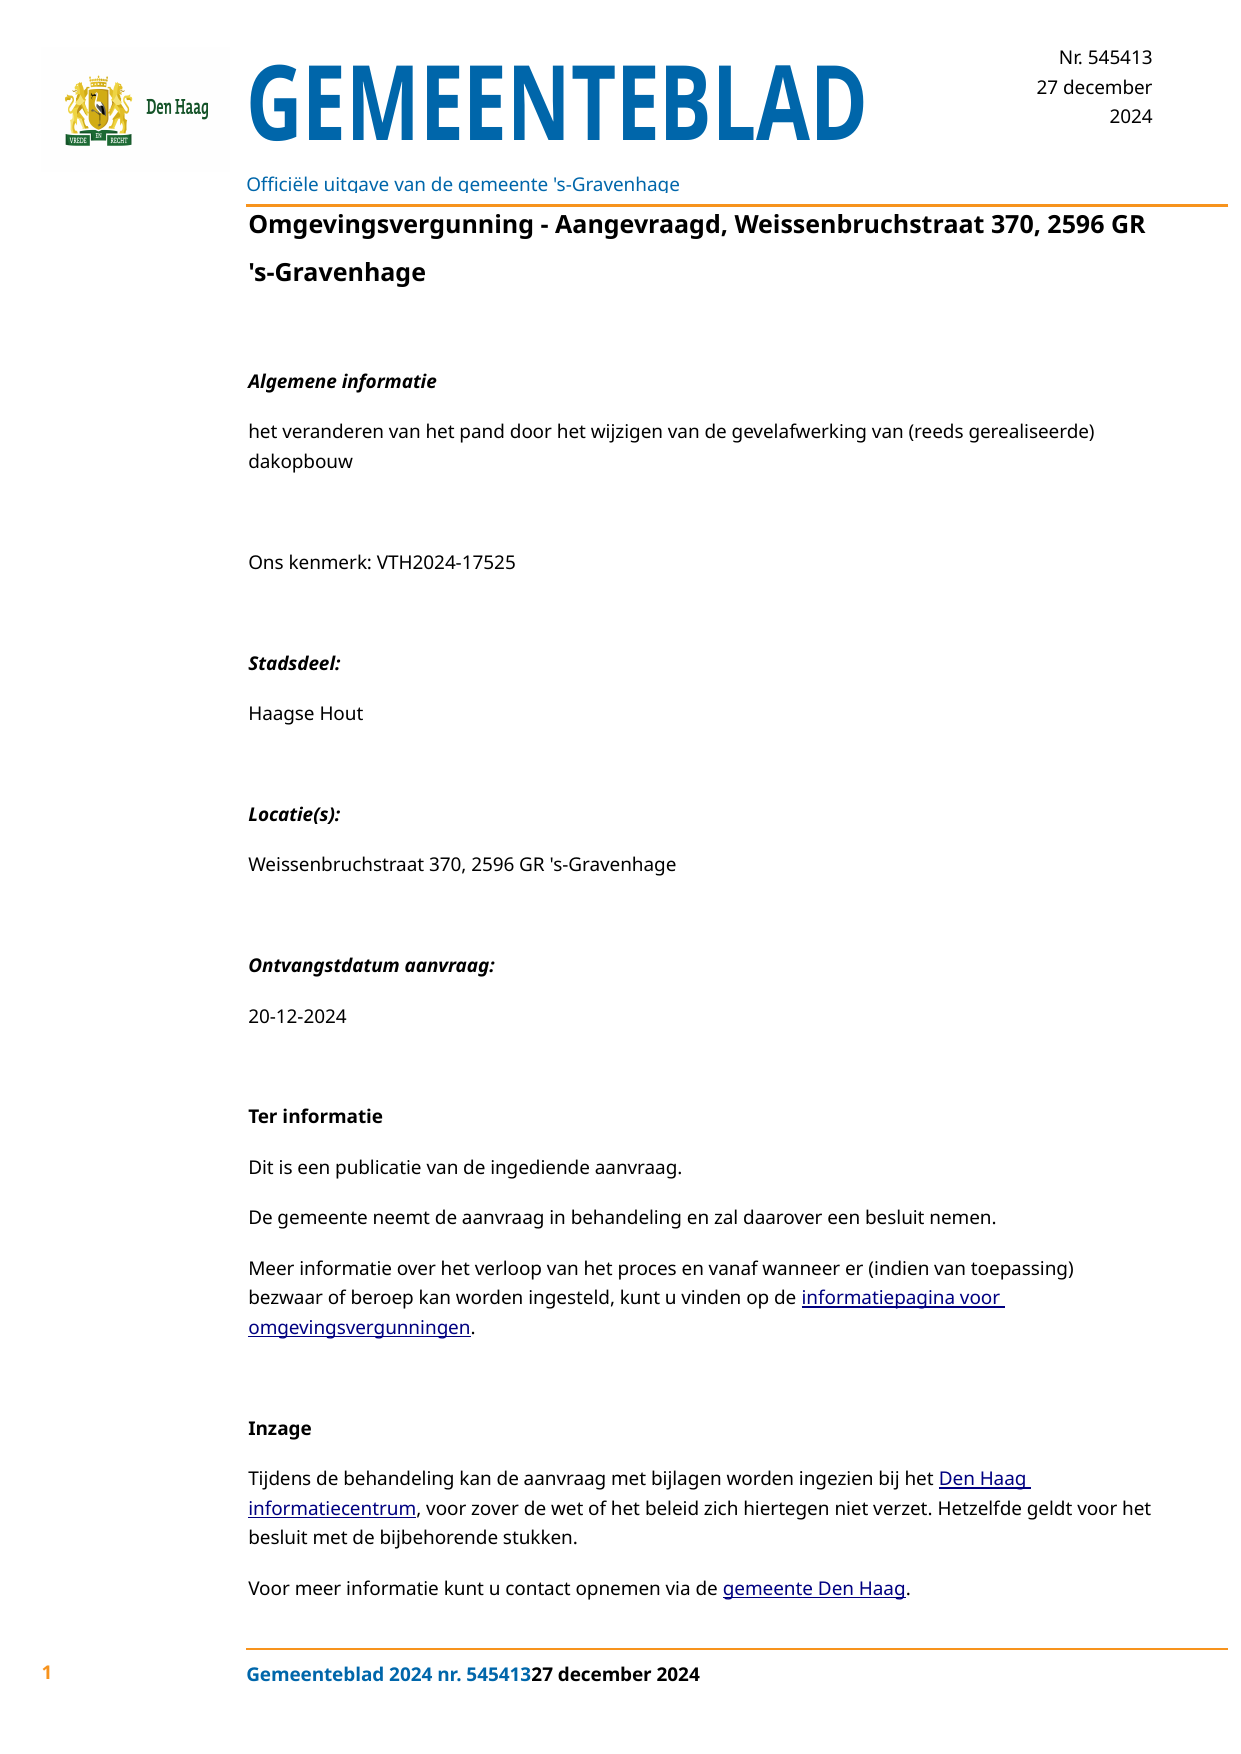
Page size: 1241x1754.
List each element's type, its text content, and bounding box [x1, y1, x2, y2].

text Dit is een publicatie van de ingediende aanvraag. [248, 1154, 1152, 1180]
text Voor meer informatie kunt u contact opnemen via de gemeente Den Haag. [248, 1575, 1152, 1601]
text Ter informatie [248, 1104, 1152, 1129]
text Ons kenmerk: VTH2024-17525 [248, 549, 1152, 575]
text Haagse Hout [248, 700, 1152, 726]
text Algemene informatie [248, 368, 1152, 394]
text Omgevingsvergunning - Aangevraagd, Weissenbruchstraat 370, 2596 GR 's-Gravenhage [248, 207, 1152, 288]
text 20-12-2024 [248, 1003, 1152, 1029]
text Meer informatie over het verloop van het proces en vanaf wanneer er (indien van toepassing) bezwaar of beroep kan worden ingesteld, kunt u vinden op de informatiepagina voor omgevingsvergunningen. [248, 1255, 1152, 1340]
text het veranderen van het pand door het wijzigen van de gevelafwerking van (reeds gerealiseerde) dakopbouw [248, 419, 1152, 474]
text Tijdens de behandeling kan de aanvraag met bijlagen worden ingezien bij het Den Haag informatiecentrum, voor zover de wet of het beleid zich hiertegen niet verzet. Hetzelfde geldt voor het besluit met de bijbehorende stukken. [248, 1465, 1152, 1550]
picture [41, 47, 231, 172]
text Inzage [248, 1415, 1152, 1441]
text Weissenbruchstraat 370, 2596 GR 's-Gravenhage [248, 852, 1152, 877]
text De gemeente neemt de aanvraag in behandeling en zal daarover een besluit nemen. [248, 1204, 1152, 1230]
text Ontvangstdatum aanvraag: [248, 952, 1152, 978]
text Stadsdeel: [248, 650, 1152, 676]
text Locatie(s): [248, 801, 1152, 827]
